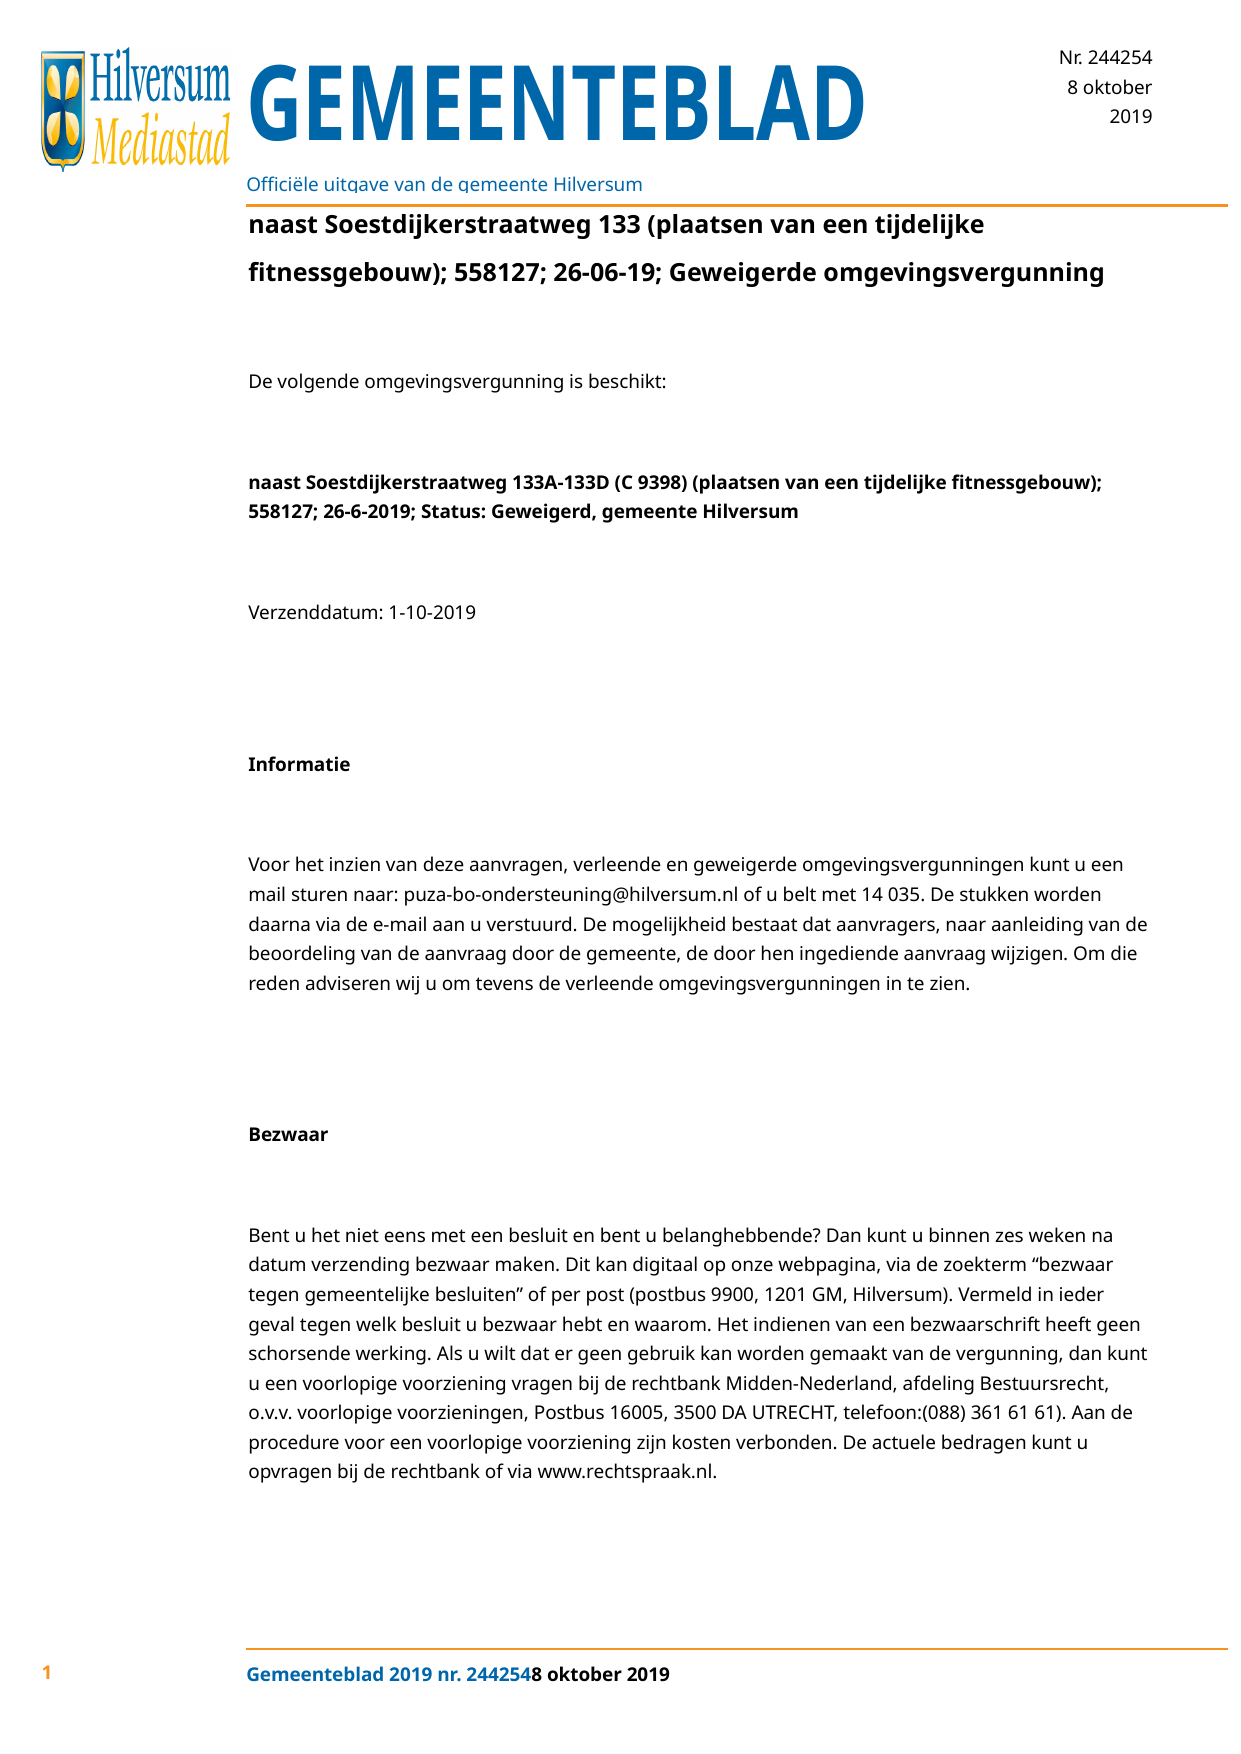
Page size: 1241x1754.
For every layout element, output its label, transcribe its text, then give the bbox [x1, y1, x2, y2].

text naast Soestdijkerstraatweg 133 (plaatsen van een tijdelijke fitnessgebouw); 558127; 26-06-19; Geweigerde omgevingsvergunning [248, 207, 1152, 288]
text naast Soestdijkerstraatweg 133A-133D (C 9398) (plaatsen van een tijdelijke fitnessgebouw); 558127; 26-6-2019; Status: Geweigerd, gemeente Hilversum [248, 469, 1152, 524]
text De volgende omgevingsvergunning is beschikt: [248, 368, 1152, 394]
picture [41, 47, 231, 172]
text Bent u het niet eens met een besluit en bent u belanghebbende? Dan kunt u binnen zes weken na datum verzending bezwaar maken. Dit kan digitaal op onze webpagina, via de zoekterm “bezwaar tegen gemeentelijke besluiten” of per post (postbus 9900, 1201 GM, Hilversum). Vermeld in ieder geval tegen welk besluit u bezwaar hebt en waarom. Het indienen van een bezwaarschrift heeft geen schorsende werking. Als u wilt dat er geen gebruik kan worden gemaakt van de vergunning, dan kunt u een voorlopige voorziening vragen bij de rechtbank Midden-Nederland, afdeling Bestuursrecht, o.v.v. voorlopige voorzieningen, Postbus 16005, 3500 DA UTRECHT, telefoon:(088) 361 61 61). Aan de procedure voor een voorlopige voorziening zijn kosten verbonden. De actuele bedragen kunt u opvragen bij de rechtbank of via www.rechtspraak.nl. [248, 1222, 1152, 1484]
text Informatie [248, 751, 1152, 777]
text Verzenddatum: 1-10-2019 [248, 599, 1152, 625]
text Bezwaar [248, 1121, 1152, 1147]
text Voor het inzien van deze aanvragen, verleende en geweigerde omgevingsvergunningen kunt u een mail sturen naar: puza-bo-ondersteuning@hilversum.nl of u belt met 14 035. De stukken worden daarna via de e-mail aan u verstuurd. De mogelijkheid bestaat dat aanvragers, naar aanleiding van de beoordeling van de aanvraag door de gemeente, de door hen ingediende aanvraag wijzigen. Om die reden adviseren wij u om tevens de verleende omgevingsvergunningen in te zien. [248, 852, 1152, 996]
